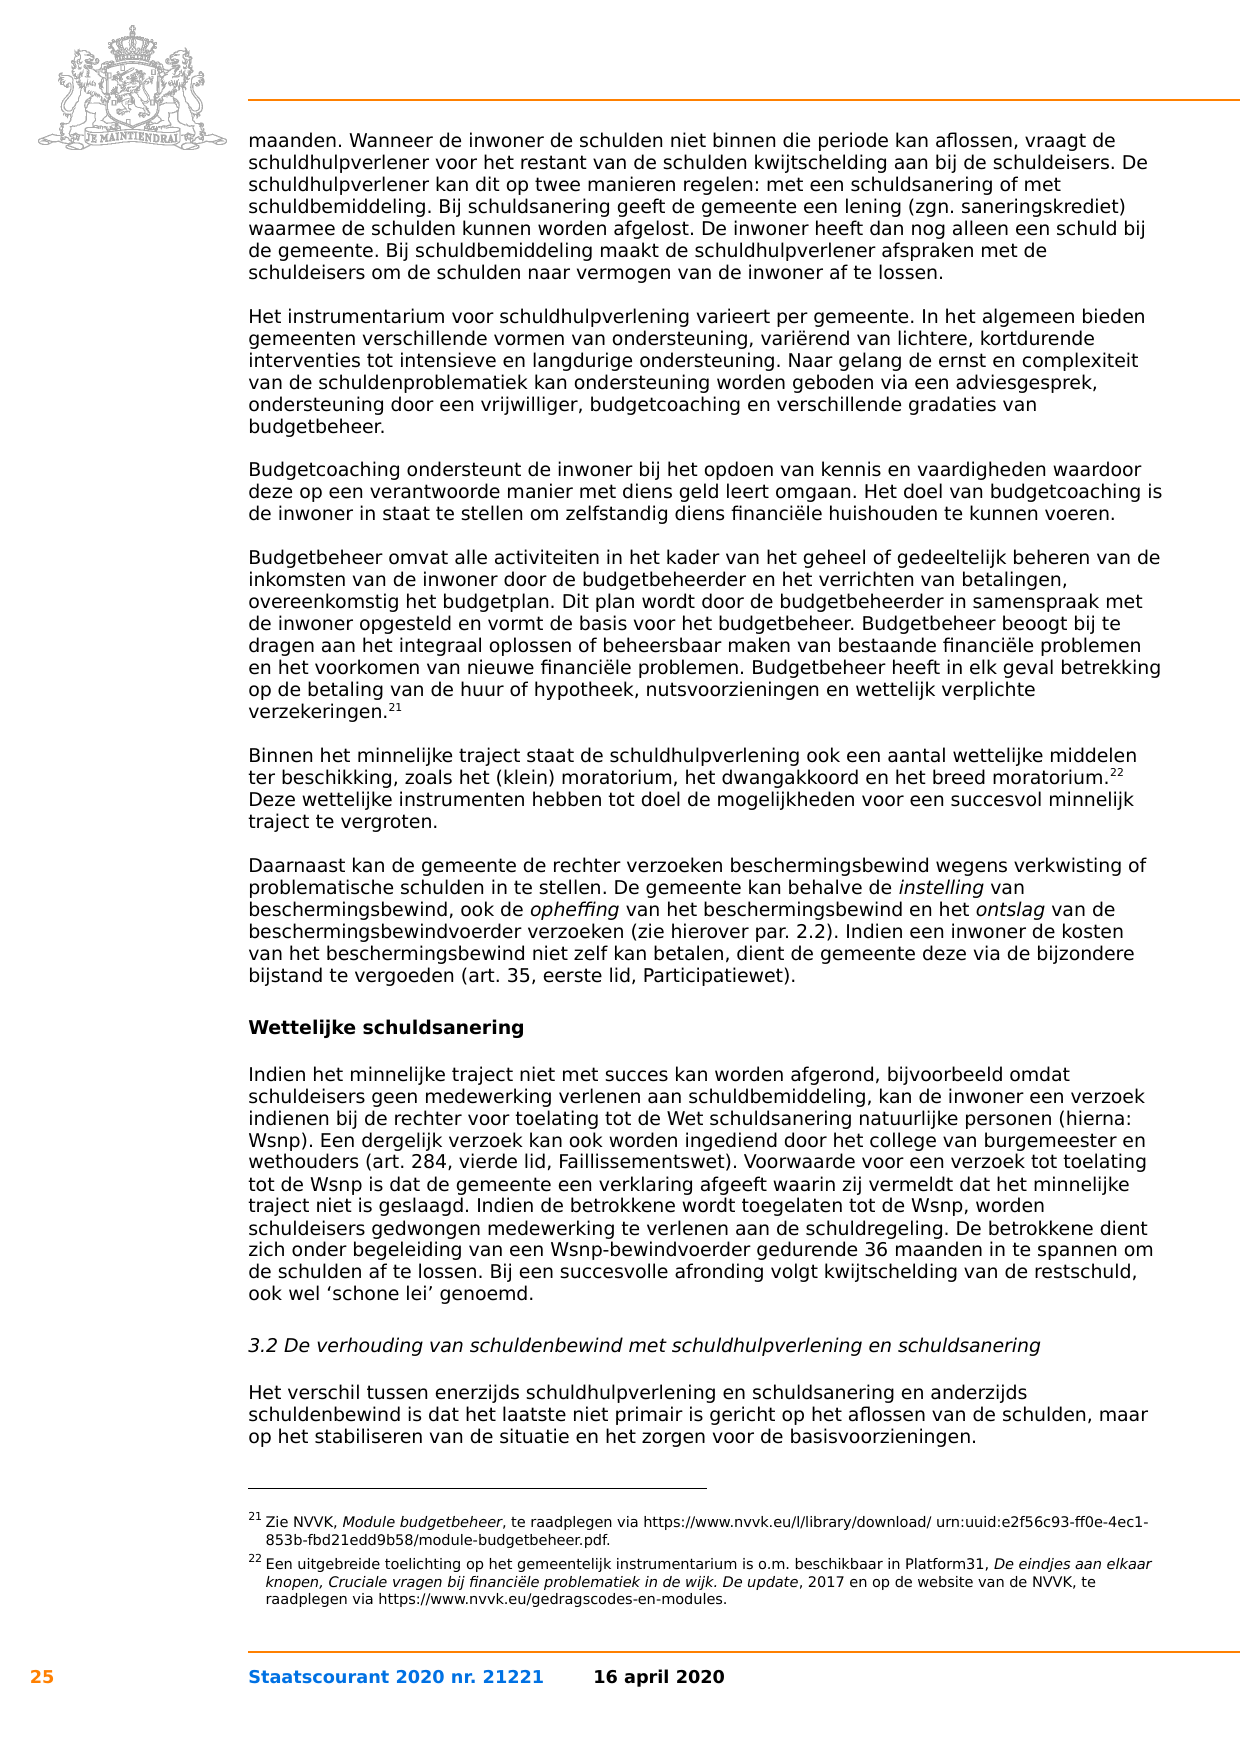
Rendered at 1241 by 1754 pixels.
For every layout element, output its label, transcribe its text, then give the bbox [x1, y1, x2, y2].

text Indien het minnelijke traject niet met succes kan worden afgerond, bijvoorbeeld omdat schuldeisers geen medewerking verlenen aan schuldbemiddeling, kan de inwoner een verzoek indienen bij de rechter voor toelating tot de Wet schuldsanering natuurlijke personen (hierna: Wsnp). Een dergelijk verzoek kan ook worden ingediend door het college van burgemeester en wethouders (art. 284, vierde lid, Faillissementswet). Voorwaarde voor een verzoek tot toelating tot de Wsnp is dat de gemeente een verklaring afgeeft waarin zij vermeldt dat het minnelijke traject niet is geslaagd. Indien de betrokkene wordt toegelaten tot de Wsnp, worden schuldeisers gedwongen medewerking te verlenen aan de schuldregeling. De betrokkene dient zich onder begeleiding van een Wsnp-bewindvoerder gedurende 36 maanden in te spannen om de schulden af te lossen. Bij een succesvolle afronding volgt kwijtschelding van de restschuld, ook wel ‘schone lei’ genoemd. [248, 1063, 1163, 1305]
text Budgetbeheer omvat alle activiteiten in het kader van het geheel of gedeeltelijk beheren van de inkomsten van de inwoner door de budgetbeheerder en het verrichten van betalingen, overeenkomstig het budgetplan. Dit plan wordt door de budgetbeheerder in samenspraak met de inwoner opgesteld en vormt de basis voor het budgetbeheer. Budgetbeheer beoogt bij te dragen aan het integraal oplossen of beheersbaar maken van bestaande financiële problemen en het voorkomen van nieuwe financiële problemen. Budgetbeheer heeft in elk geval betrekking op de betaling van de huur of hypotheek, nutsvoorzieningen en wettelijk verplichte verzekeringen. [248, 547, 1163, 723]
picture [38, 25, 227, 150]
text Binnen het minnelijke traject staat de schuldhulpverlening ook een aantal wettelijke middelen ter beschikking, zoals het (klein) moratorium, het dwangakkoord en het breed moratorium. Deze wettelijke instrumenten hebben tot doel de mogelijkheden voor een succesvol minnelijk traject te vergroten. [248, 745, 1163, 833]
subtitle Wettelijke schuldsanering [248, 1017, 1163, 1038]
text Zie NVVK, Module budgetbeheer, te raadplegen via https://www.nvvk.eu/l/library/download/ urn:uuid:e2f56c93-ff0e-4ec1-853b-fbd21edd9b58/module-budgetbeheer.pdf. [248, 1510, 1163, 1549]
text Budgetcoaching ondersteunt de inwoner bij het opdoen van kennis en vaardigheden waardoor deze op een verantwoorde manier met diens geld leert omgaan. Het doel van budgetcoaching is de inwoner in staat te stellen om zelfstandig diens financiële huishouden te kunnen voeren. [248, 459, 1163, 525]
text Het verschil tussen enerzijds schuldhulpverlening en schuldsanering en anderzijds schuldenbewind is dat het laatste niet primair is gericht op het aflossen van de schulden, maar op het stabiliseren van de situatie en het zorgen voor de basisvoorzieningen. [248, 1382, 1163, 1448]
subtitle 3.2 De verhouding van schuldenbewind met schuldhulpverlening en schuldsanering [248, 1335, 1163, 1357]
text Daarnaast kan de gemeente de rechter verzoeken beschermingsbewind wegens verkwisting of problematische schulden in te stellen. De gemeente kan behalve de instelling van beschermingsbewind, ook de opheffing van het beschermingsbewind en het ontslag van de beschermingsbewindvoerder verzoeken (zie hierover par. 2.2). Indien een inwoner de kosten van het beschermingsbewind niet zelf kan betalen, dient de gemeente deze via de bijzondere bijstand te vergoeden (art. 35, eerste lid, Participatiewet). [248, 855, 1163, 987]
text maanden. Wanneer de inwoner de schulden niet binnen die periode kan aflossen, vraagt de schuldhulpverlener voor het restant van de schulden kwijtschelding aan bij de schuldeisers. De schuldhulpverlener kan dit op twee manieren regelen: met een schuldsanering of met schuldbemiddeling. Bij schuldsanering geeft de gemeente een lening (zgn. saneringskrediet) waarmee de schulden kunnen worden afgelost. De inwoner heeft dan nog alleen een schuld bij de gemeente. Bij schuldbemiddeling maakt de schuldhulpverlener afspraken met de schuldeisers om de schulden naar vermogen van de inwoner af te lossen. [248, 130, 1163, 284]
text Het instrumentarium voor schuldhulpverlening varieert per gemeente. In het algemeen bieden gemeenten verschillende vormen van ondersteuning, variërend van lichtere, kortdurende interventies tot intensieve en langdurige ondersteuning. Naar gelang de ernst en complexiteit van de schuldenproblematiek kan ondersteuning worden geboden via een adviesgesprek, ondersteuning door een vrijwilliger, budgetcoaching en verschillende gradaties van budgetbeheer. [248, 306, 1163, 437]
text Een uitgebreide toelichting op het gemeentelijk instrumentarium is o.m. beschikbaar in Platform31, De eindjes aan elkaar knopen, Cruciale vragen bij financiële problematiek in de wijk. De update, 2017 en op de website van de NVVK, te raadplegen via https://www.nvvk.eu/gedragscodes-en-modules. [248, 1552, 1163, 1608]
